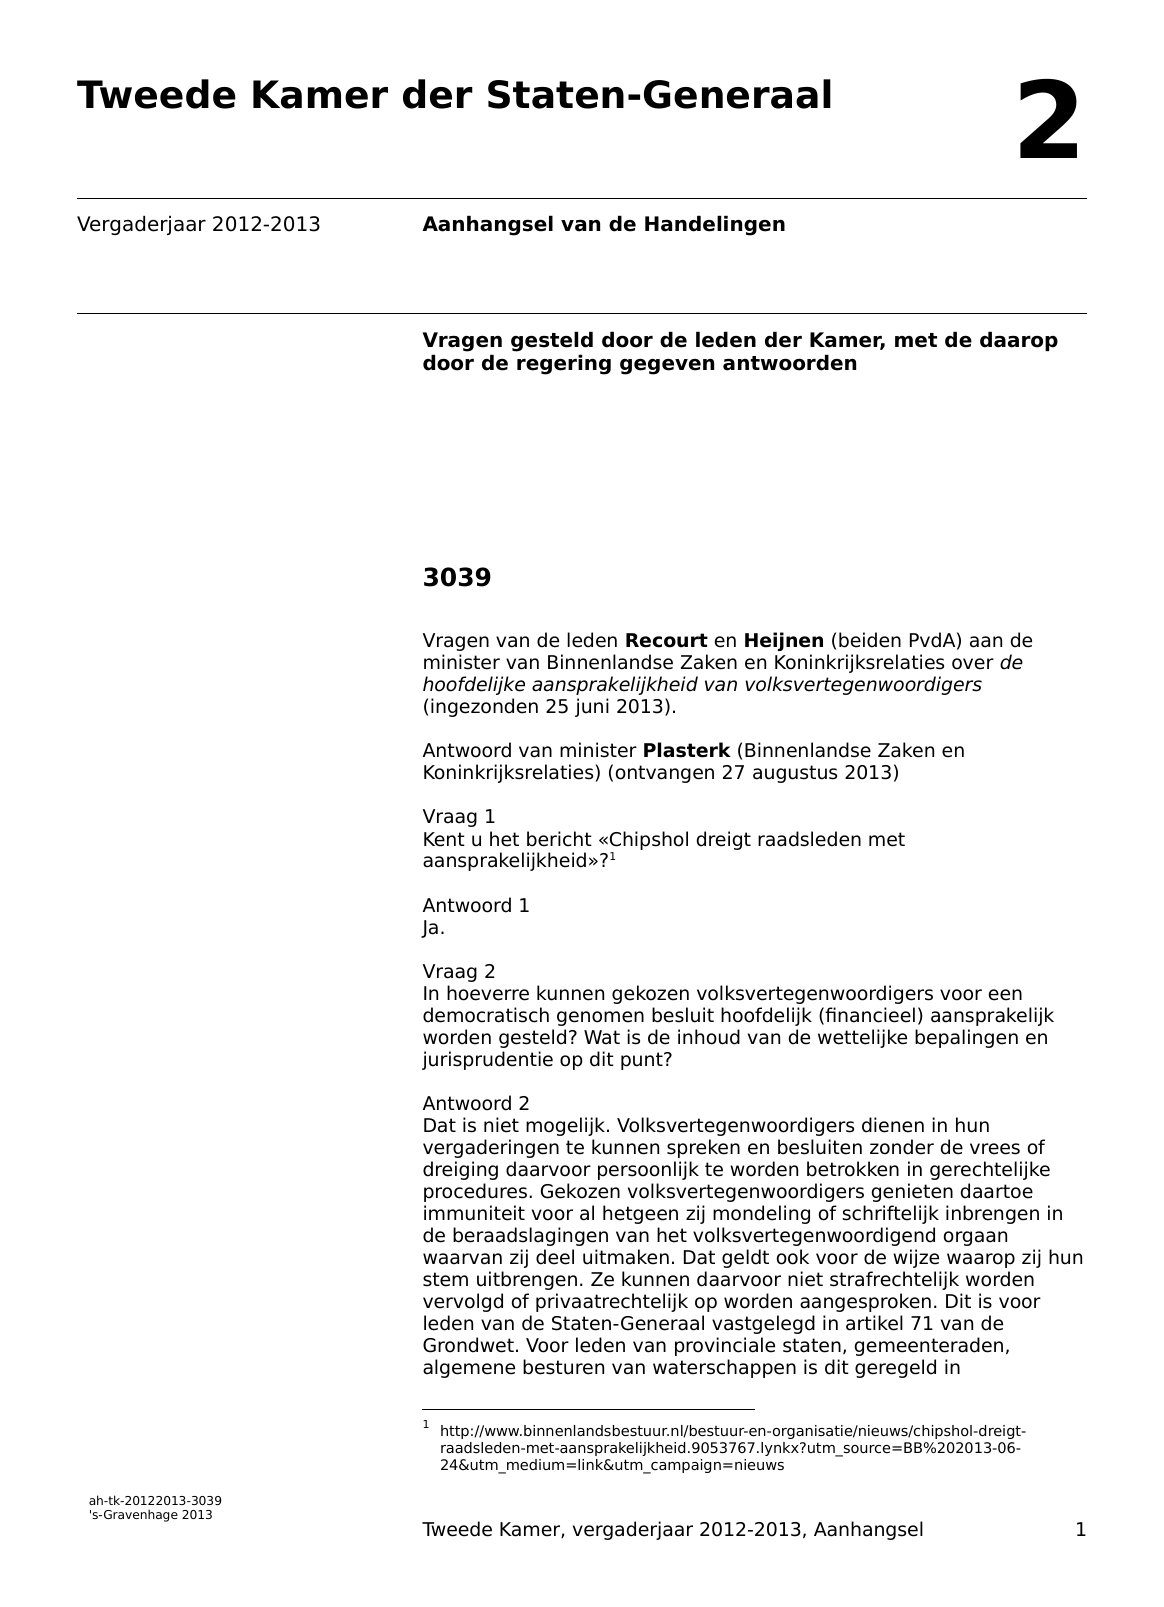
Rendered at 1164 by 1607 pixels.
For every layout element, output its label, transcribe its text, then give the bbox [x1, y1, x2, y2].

text 3039 [422, 563, 1087, 592]
table_cell [77, 314, 422, 375]
text ah-tk-20122013-3039 [88, 1494, 323, 1508]
text Vragen van de leden Recourt en Heijnen (beiden PvdA) aan de minister van Binnenlandse Zaken en Koninkrijksrelaties over de hoofdelijke aansprakelijkheid van volksvertegenwoordigers (ingezonden 25 juni 2013). [422, 630, 1087, 718]
text Antwoord van minister Plasterk (Binnenlandse Zaken en Koninkrijksrelaties) (ontvangen 27 augustus 2013) [422, 740, 1087, 784]
text http://www.binnenlandsbestuur.nl/bestuur-en-organisatie/nieuws/chipshol-dreigt-raadsleden-met-aansprakelijkheid.9053767.lynkx?utm_source=BB%202013-06-24&utm_medium=link&utm_campaign=nieuws [422, 1418, 1087, 1474]
text In hoeverre kunnen gekozen volksvertegenwoordigers voor een democratisch genomen besluit hoofdelijk (financieel) aansprakelijk worden gesteld? Wat is de inhoud van de wettelijke bepalingen en jurisprudentie op dit punt? [422, 983, 1087, 1071]
text 's-Gravenhage 2013 [88, 1508, 323, 1522]
text Kent u het bericht «Chipshol dreigt raadsleden met aansprakelijkheid»? [422, 828, 1087, 872]
table_cell Vragen gesteld door de leden der Kamer, met de daarop door de regering gegeven antwoorden [422, 314, 1087, 375]
table_header 2 [886, 59, 1087, 198]
table_cell Aanhangsel van de Handelingen [422, 199, 1087, 313]
table_header Tweede Kamer der Staten-Generaal [77, 59, 886, 198]
text Dat is niet mogelijk. Volksvertegenwoordigers dienen in hun vergaderingen te kunnen spreken en besluiten zonder de vrees of dreiging daarvoor persoonlijk te worden betrokken in gerechtelijke procedures. Gekozen volksvertegenwoordigers genieten daartoe immuniteit voor al hetgeen zij mondeling of schriftelijk inbrengen in de beraadslagingen van het volksvertegenwoordigend orgaan waarvan zij deel uitmaken. Dat geldt ook voor de wijze waarop zij hun stem uitbrengen. Ze kunnen daarvoor niet strafrechtelijk worden vervolgd of privaatrechtelijk op worden aangesproken. Dit is voor leden van de Staten-Generaal vastgelegd in artikel 71 van de Grondwet. Voor leden van provinciale staten, gemeenteraden, algemene besturen van waterschappen is dit geregeld in [422, 1115, 1087, 1378]
text Vraag 2 [422, 961, 1087, 983]
table_cell Vergaderjaar 2012-2013 [77, 199, 422, 313]
text Ja. [422, 917, 1087, 938]
text Antwoord 1 [422, 894, 1087, 917]
text Vraag 1 [422, 806, 1087, 828]
text Antwoord 2 [422, 1093, 1087, 1115]
